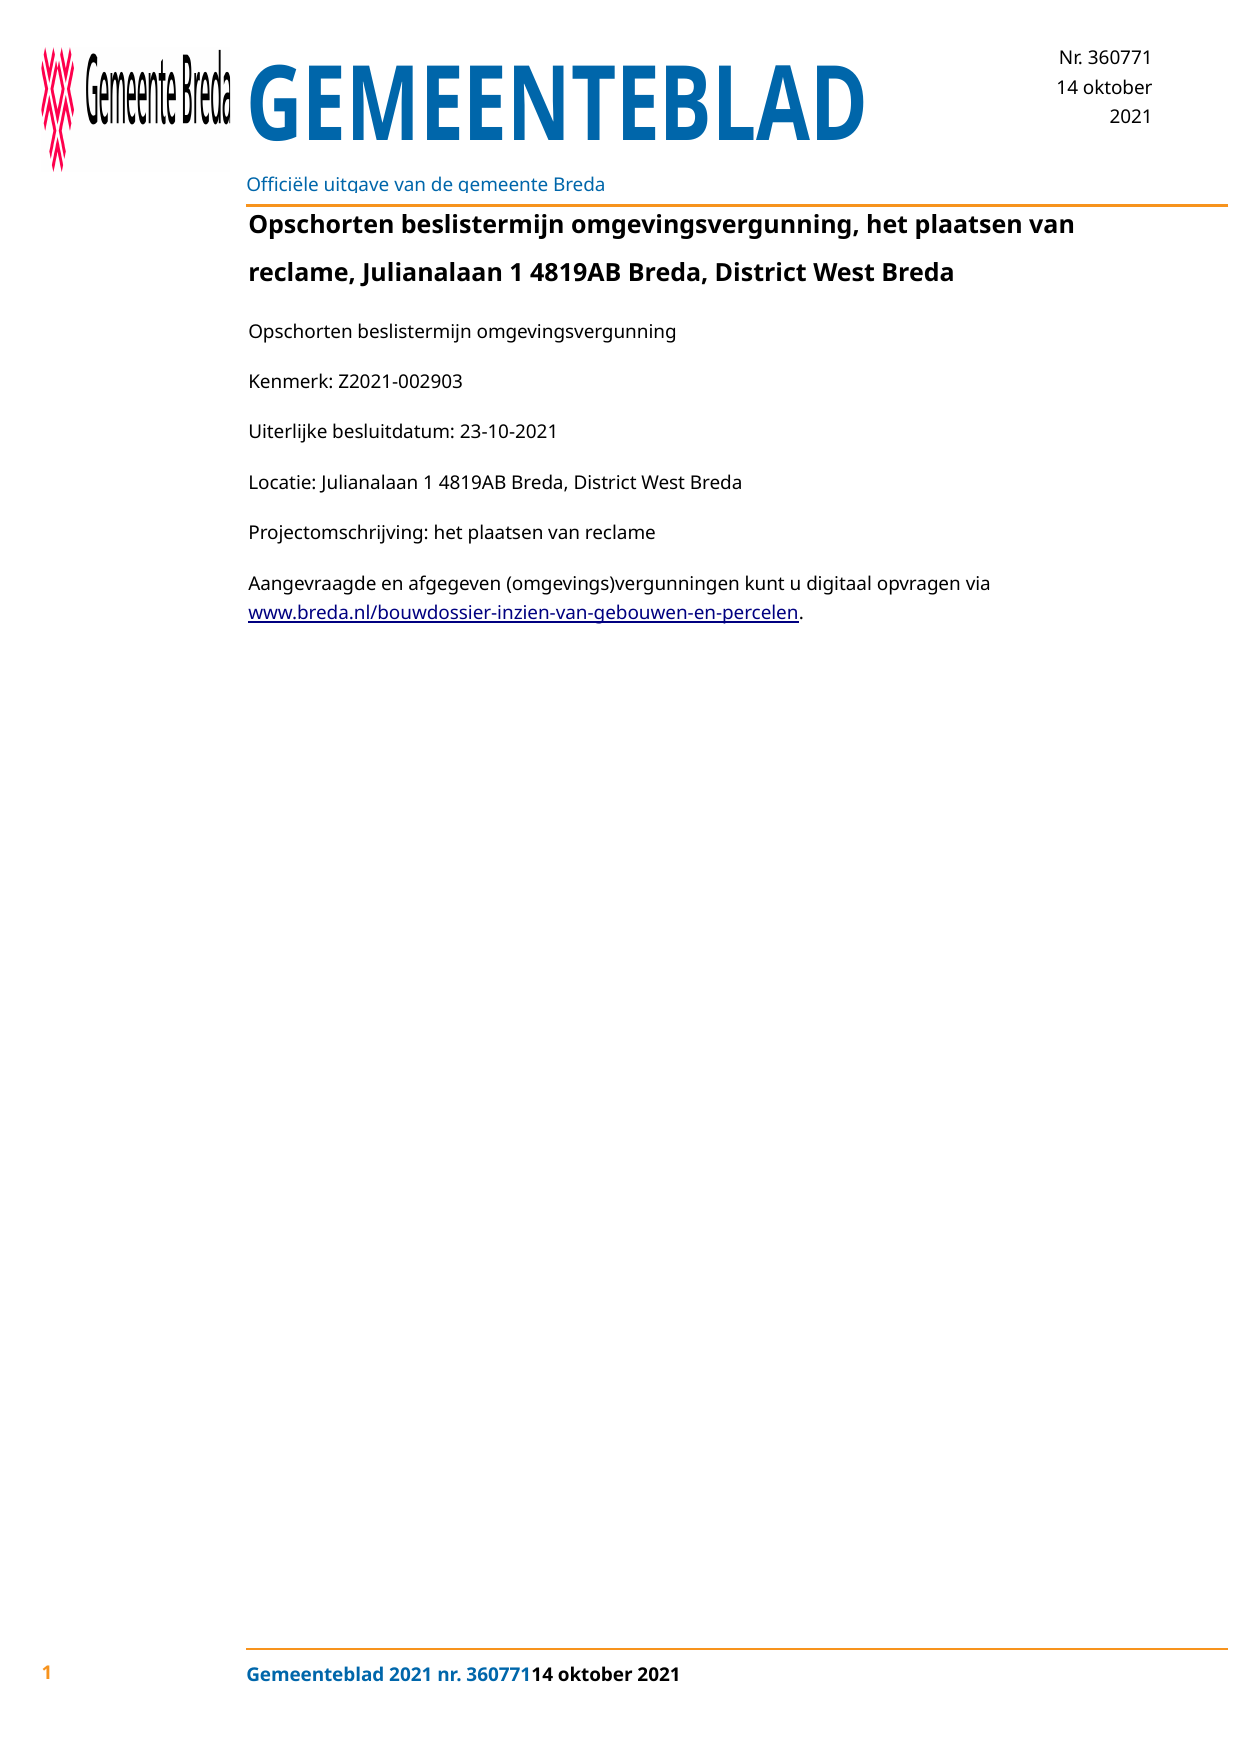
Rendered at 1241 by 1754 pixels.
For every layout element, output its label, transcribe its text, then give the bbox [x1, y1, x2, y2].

text Uiterlijke besluitdatum: 23-10-2021 [248, 419, 1152, 444]
text Opschorten beslistermijn omgevingsvergunning [248, 318, 1152, 344]
text Kenmerk: Z2021-002903 [248, 368, 1152, 394]
picture [41, 47, 231, 172]
text Aangevraagde en afgegeven (omgevings)vergunningen kunt u digitaal opvragen via www.breda.nl/bouwdossier-inzien-van-gebouwen-en-percelen. [248, 570, 1152, 625]
text Projectomschrijving: het plaatsen van reclame [248, 519, 1152, 545]
text Opschorten beslistermijn omgevingsvergunning, het plaatsen van reclame, Julianalaan 1 4819AB Breda, District West Breda [248, 207, 1152, 288]
text Locatie: Julianalaan 1 4819AB Breda, District West Breda [248, 469, 1152, 495]
